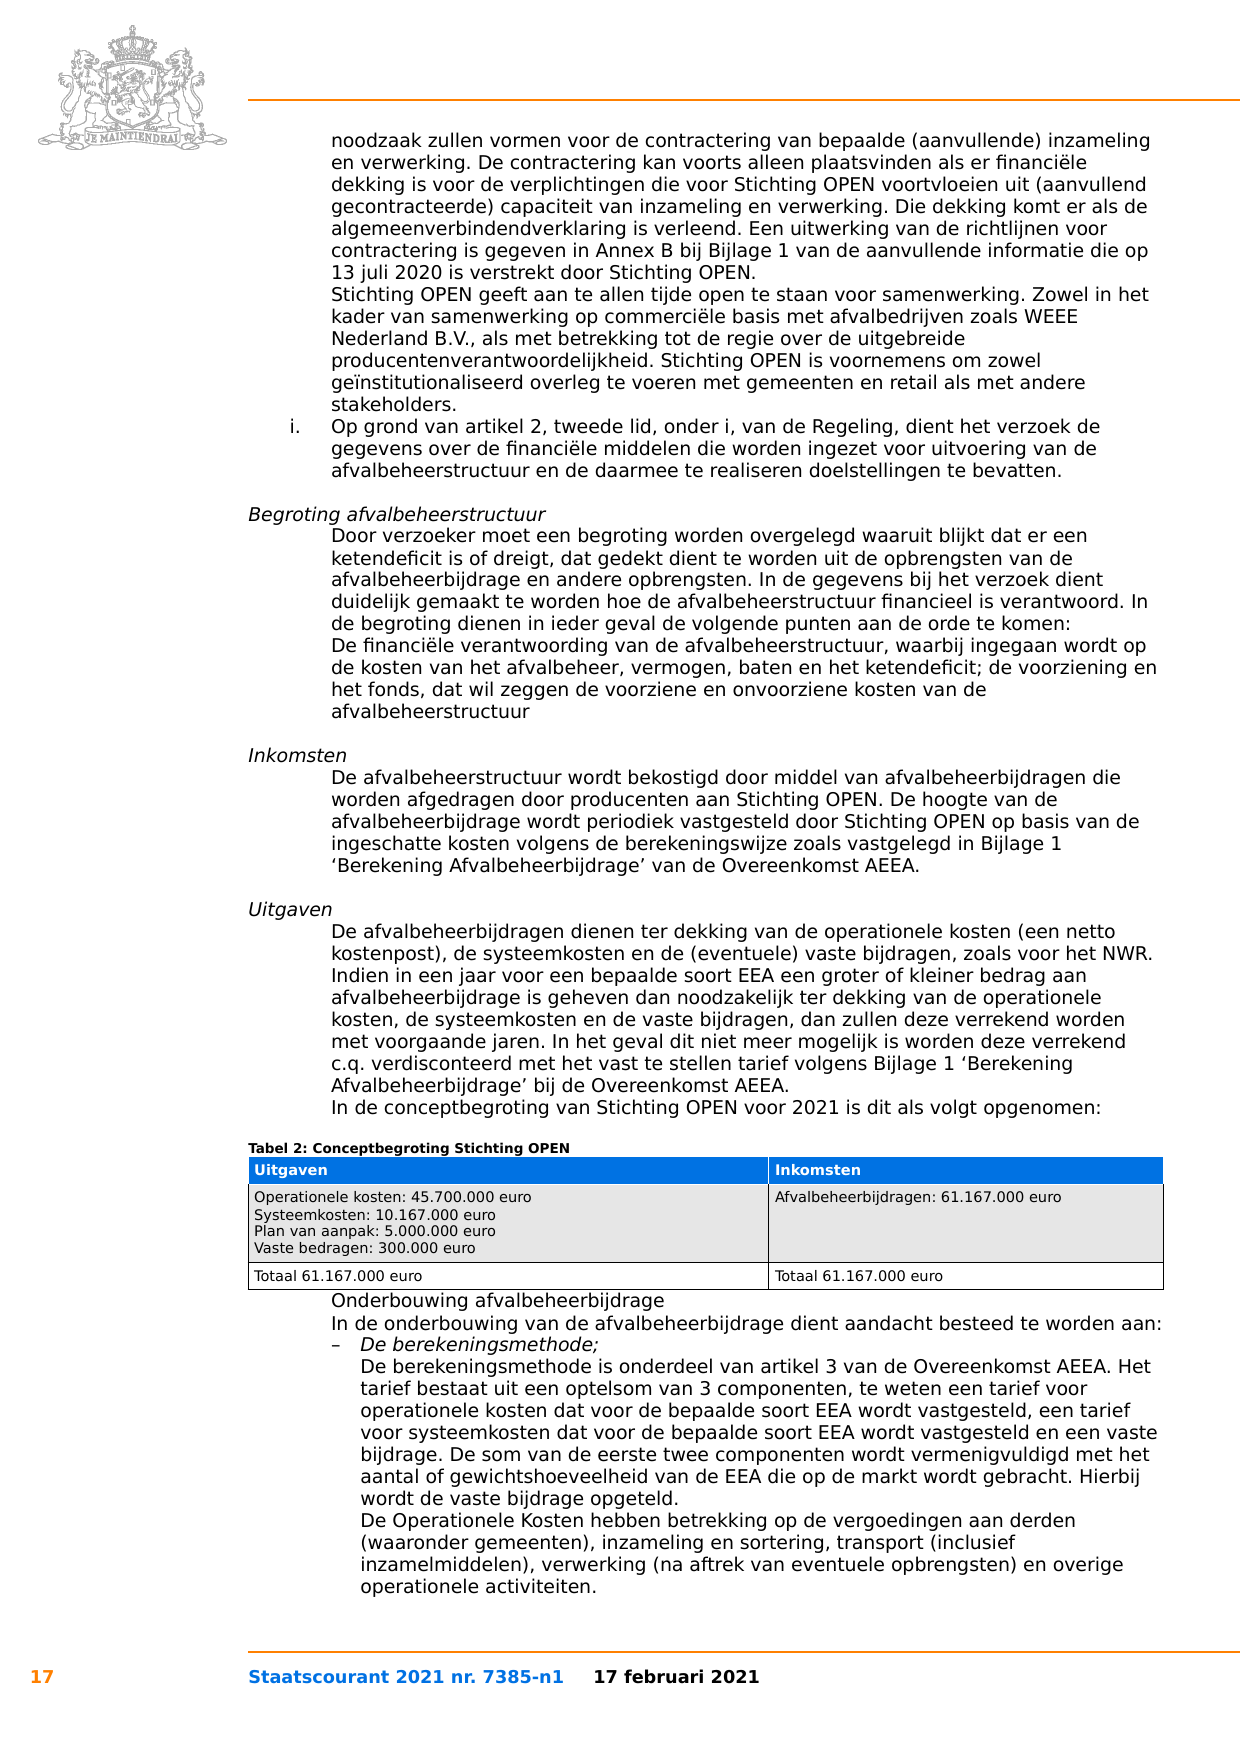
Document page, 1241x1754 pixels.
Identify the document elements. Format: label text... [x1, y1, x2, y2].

text i. Op grond van artikel 2, tweede lid, onder i, van de Regeling, dient het verzoek de gegevens over de financiële middelen die worden ingezet voor uitvoering van de afvalbeheerstructuur en de daarmee te realiseren doelstellingen te bevatten. [289, 416, 1163, 482]
text In de onderbouwing van de afvalbeheerbijdrage dient aandacht besteed te worden aan: [331, 1312, 1163, 1334]
subtitle Uitgaven [248, 899, 1163, 921]
text De afvalbeheerbijdragen dienen ter dekking van de operationele kosten (een netto kostenpost), de systeemkosten en de (eventuele) vaste bijdragen, zoals voor het NWR. [331, 921, 1163, 965]
table_cell Totaal 61.167.000 euro [769, 1263, 1163, 1289]
text Onderbouwing afvalbeheerbijdrage [331, 1290, 1163, 1312]
subtitle Begroting afvalbeheerstructuur [248, 503, 1163, 525]
text De Operationele Kosten hebben betrekking op de vergoedingen aan derden (waaronder gemeenten), inzameling en sortering, transport (inclusief inzamelmiddelen), verwerking (na aftrek van eventuele opbrengsten) en overige operationele activiteiten. [360, 1510, 1163, 1598]
subtitle Inkomsten [248, 745, 1163, 767]
table_cell Inkomsten [769, 1157, 1163, 1184]
text – De berekeningsmethode; [331, 1334, 1163, 1356]
text Door verzoeker moet een begroting worden overgelegd waaruit blijkt dat er een ketendeficit is of dreigt, dat gedekt dient te worden uit de opbrengsten van de afvalbeheerbijdrage en andere opbrengsten. In de gegevens bij het verzoek dient duidelijk gemaakt te worden hoe de afvalbeheerstructuur financieel is verantwoord. In de begroting dienen in ieder geval de volgende punten aan de orde te komen: [331, 525, 1163, 635]
text De afvalbeheerstructuur wordt bekostigd door middel van afvalbeheerbijdragen die worden afgedragen door producenten aan Stichting OPEN. De hoogte van de afvalbeheerbijdrage wordt periodiek vastgesteld door Stichting OPEN op basis van de ingeschatte kosten volgens de berekeningswijze zoals vastgelegd in Bijlage 1 ‘Berekening Afvalbeheerbijdrage’ van de Overeenkomst AEEA. [331, 767, 1163, 877]
table_cell Operationele kosten: 45.700.000 euro Systeemkosten: 10.167.000 euro Plan van aanpak: 5.000.000 euro Vaste bedragen: 300.000 euro [249, 1185, 768, 1262]
text De financiële verantwoording van de afvalbeheerstructuur, waarbij ingegaan wordt op de kosten van het afvalbeheer, vermogen, baten en het ketendeficit; de voorziening en het fonds, dat wil zeggen de voorziene en onvoorziene kosten van de afvalbeheerstructuur [331, 635, 1163, 723]
table_cell Uitgaven [249, 1157, 768, 1184]
text De berekeningsmethode is onderdeel van artikel 3 van de Overeenkomst AEEA. Het tarief bestaat uit een optelsom van 3 componenten, te weten een tarief voor operationele kosten dat voor de bepaalde soort EEA wordt vastgesteld, een tarief voor systeemkosten dat voor de bepaalde soort EEA wordt vastgesteld en een vaste bijdrage. De som van de eerste twee componenten wordt vermenigvuldigd met het aantal of gewichtshoeveelheid van de EEA die op de markt wordt gebracht. Hierbij wordt de vaste bijdrage opgeteld. [360, 1356, 1163, 1510]
text Stichting OPEN geeft aan te allen tijde open te staan voor samenwerking. Zowel in het kader van samenwerking op commerciële basis met afvalbedrijven zoals WEEE Nederland B.V., als met betrekking tot de regie over de uitgebreide producentenverantwoordelijkheid. Stichting OPEN is voornemens om zowel geïnstitutionaliseerd overleg te voeren met gemeenten en retail als met andere stakeholders. [331, 284, 1163, 416]
table_cell Afvalbeheerbijdragen: 61.167.000 euro [769, 1185, 1163, 1262]
text Indien in een jaar voor een bepaalde soort EEA een groter of kleiner bedrag aan afvalbeheerbijdrage is geheven dan noodzakelijk ter dekking van de operationele kosten, de systeemkosten en de vaste bijdragen, dan zullen deze verrekend worden met voorgaande jaren. In het geval dit niet meer mogelijk is worden deze verrekend c.q. verdisconteerd met het vast te stellen tarief volgens Bijlage 1 ‘Berekening Afvalbeheerbijdrage’ bij de Overeenkomst AEEA. [331, 965, 1163, 1097]
picture [38, 25, 227, 150]
text noodzaak zullen vormen voor de contractering van bepaalde (aanvullende) inzameling en verwerking. De contractering kan voorts alleen plaatsvinden als er financiële dekking is voor de verplichtingen die voor Stichting OPEN voortvloeien uit (aanvullend gecontracteerde) capaciteit van inzameling en verwerking. Die dekking komt er als de algemeenverbindendverklaring is verleend. Een uitwerking van de richtlijnen voor contractering is gegeven in Annex B bij Bijlage 1 van de aanvullende informatie die op 13 juli 2020 is verstrekt door Stichting OPEN. [331, 130, 1163, 284]
table_header Tabel 2: Conceptbegroting Stichting OPEN [248, 1141, 1163, 1156]
text In de conceptbegroting van Stichting OPEN voor 2021 is dit als volgt opgenomen: [331, 1097, 1163, 1119]
table_cell Totaal 61.167.000 euro [249, 1263, 768, 1289]
